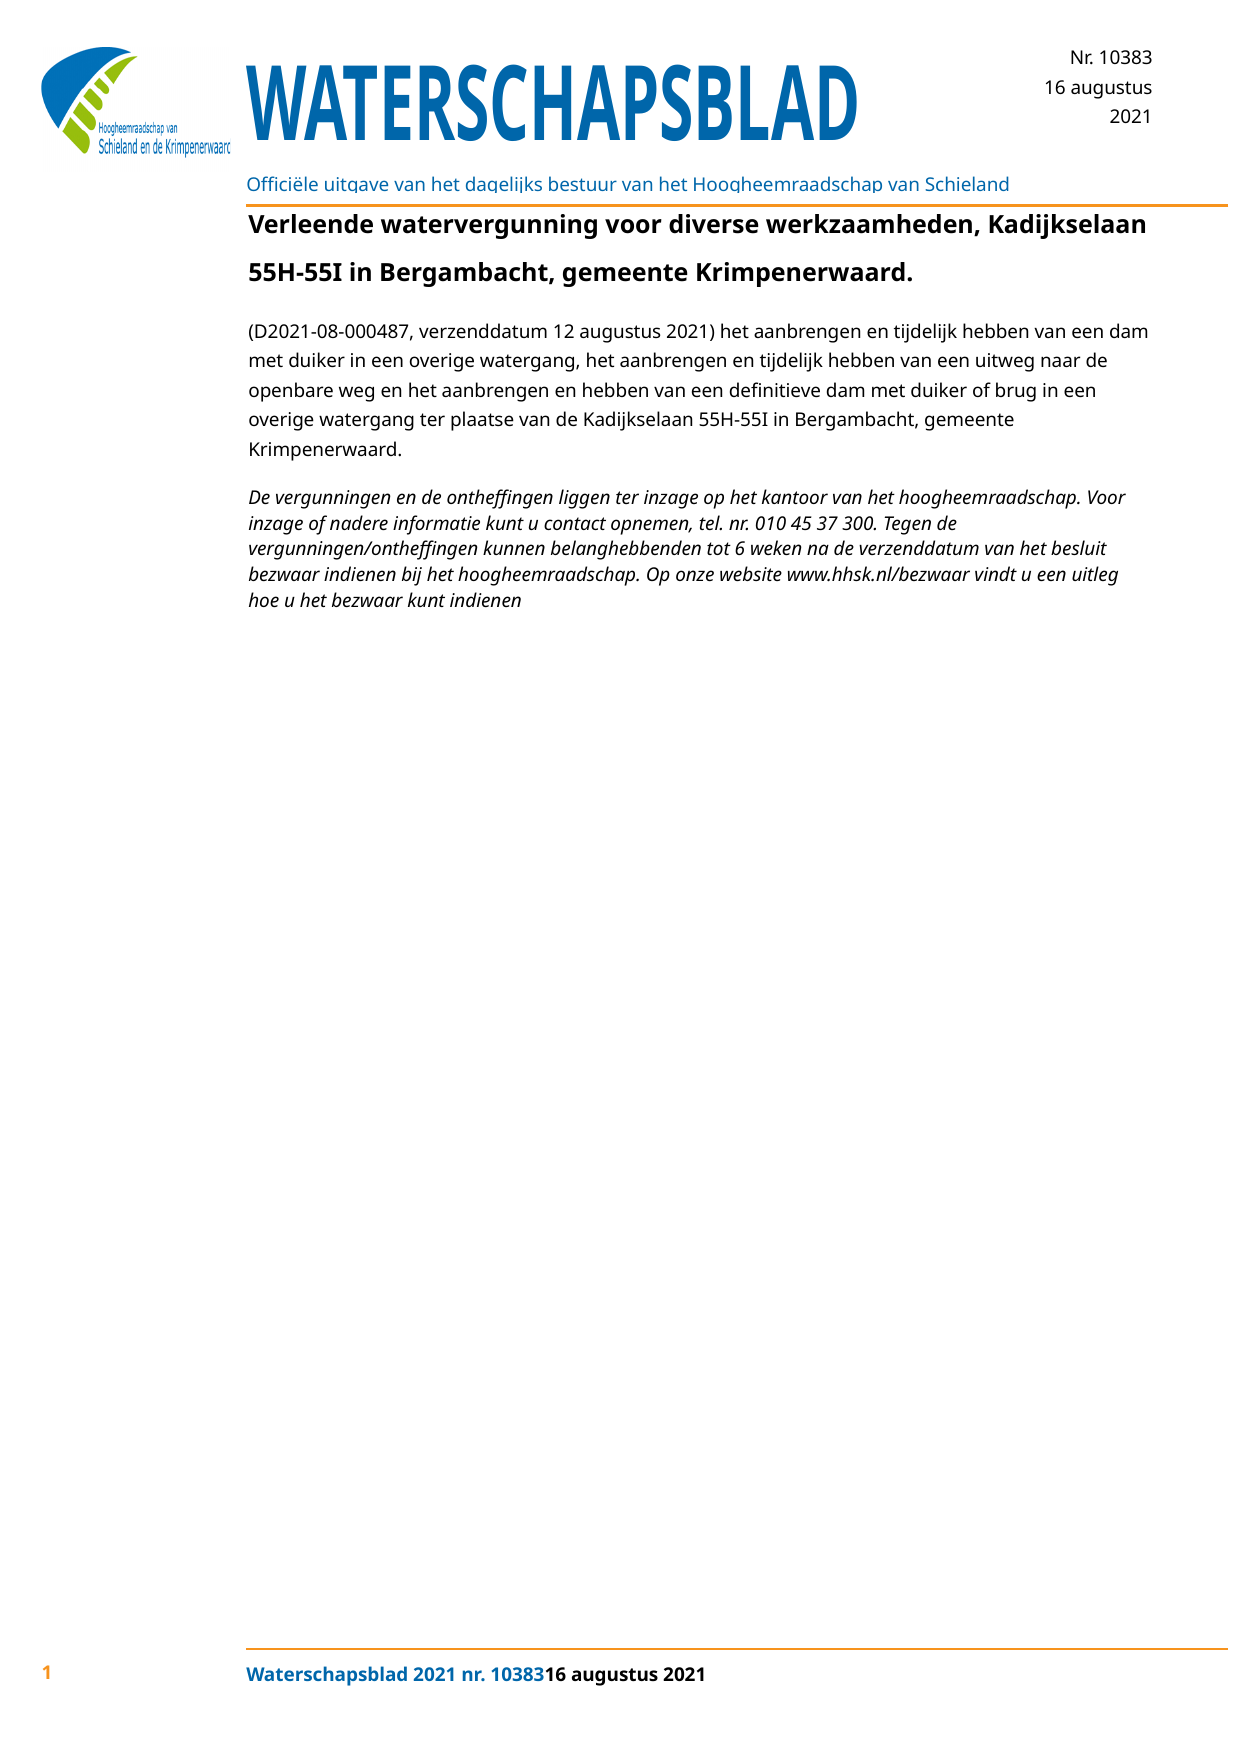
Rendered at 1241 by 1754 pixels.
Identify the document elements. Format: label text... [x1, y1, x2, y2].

text De vergunningen en de ontheffingen liggen ter inzage op het kantoor van het hoogheemraadschap. Voor inzage of nadere informatie kunt u contact opnemen, tel. nr. 010 45 37 300. Tegen de vergunningen/ontheffingen kunnen belanghebbenden tot 6 weken na de verzenddatum van het besluit bezwaar indienen bij het hoogheemraadschap. Op onze website www.hhsk.nl/bezwaar vindt u een uitleg hoe u het bezwaar kunt indienen [248, 484, 1152, 613]
text (D2021-08-000487, verzenddatum 12 augustus 2021) het aanbrengen en tijdelijk hebben van een dam met duiker in een overige watergang, het aanbrengen en tijdelijk hebben van een uitweg naar de openbare weg en het aanbrengen en hebben van een definitieve dam met duiker of brug in een overige watergang ter plaatse van de Kadijkselaan 55H-55I in Bergambacht, gemeente Krimpenerwaard. [248, 318, 1152, 462]
text Verleende watervergunning voor diverse werkzaamheden, Kadijkselaan 55H-55I in Bergambacht, gemeente Krimpenerwaard. [248, 207, 1152, 288]
picture [41, 47, 231, 172]
